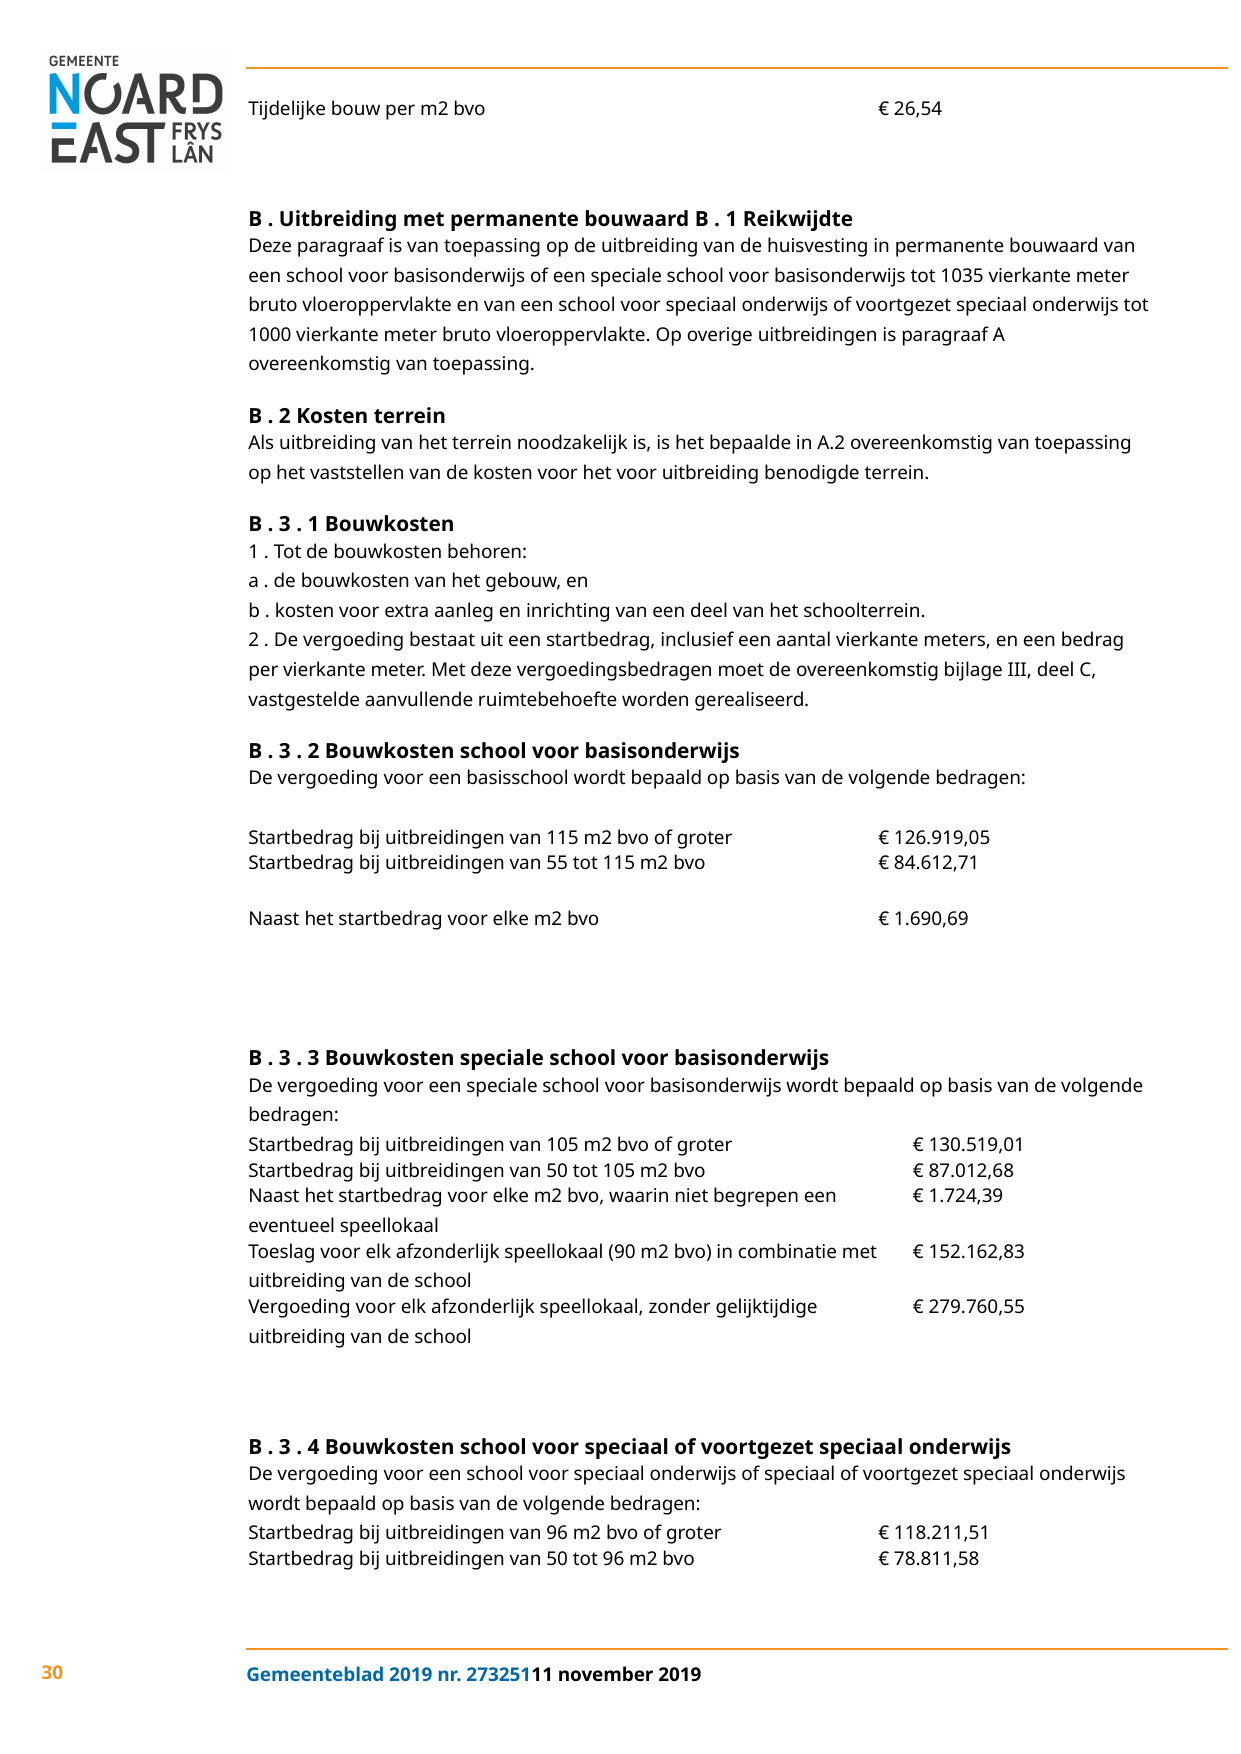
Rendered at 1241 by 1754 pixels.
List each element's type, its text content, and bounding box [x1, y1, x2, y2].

text De vergoeding voor een speciale school voor basisonderwijs wordt bepaald op basis van de volgende bedragen: [248, 1072, 1152, 1127]
text De vergoeding voor een school voor speciaal onderwijs of speciaal of voortgezet speciaal onderwijs wordt bepaald op basis van de volgende bedragen: [248, 1460, 1152, 1516]
table_header € 126.919,05 [878, 824, 1152, 849]
table_cell Vergoeding voor elk afzonderlijk speellokaal, zonder gelijktijdige uitbreiding van de school [248, 1293, 913, 1348]
table_cell € 78.811,58 [878, 1545, 1152, 1601]
text B . 2 Kosten terrein [248, 401, 1152, 429]
table_cell Startbedrag bij uitbreidingen van 55 tot 115 m2 bvo [248, 850, 878, 905]
table_cell € 1.724,39 [913, 1183, 1152, 1238]
text Deze paragraaf is van toepassing op de uitbreiding van de huisvesting in permanente bouwaard van een school voor basisonderwijs of een speciale school voor basisonderwijs tot 1035 vierkante meter bruto vloeroppervlakte en van een school voor speciaal onderwijs of voortgezet speciaal onderwijs tot 1000 vierkante meter bruto vloeroppervlakte. Op overige uitbreidingen is paragraaf A overeenkomstig van toepassing. [248, 232, 1152, 376]
text B . 3 . 2 Bouwkosten school voor basisonderwijs [248, 736, 1152, 764]
picture [41, 47, 231, 172]
table_cell € 1.690,69 [878, 905, 1152, 931]
text B . 3 . 4 Bouwkosten school voor speciaal of voortgezet speciaal onderwijs [248, 1432, 1152, 1460]
table_cell € 84.612,71 [878, 850, 1152, 905]
table_cell Naast het startbedrag voor elke m2 bvo, waarin niet begrepen een eventueel speellokaal [248, 1183, 913, 1238]
table_cell € 26,54 [878, 95, 1152, 121]
text a . de bouwkosten van het gebouw, en [248, 567, 1152, 593]
table_cell € 87.012,68 [913, 1157, 1152, 1183]
table_cell € 279.760,55 [913, 1293, 1152, 1348]
table_cell Startbedrag bij uitbreidingen van 50 tot 105 m2 bvo [248, 1157, 913, 1183]
table_header € 130.519,01 [913, 1131, 1152, 1157]
text Als uitbreiding van het terrein noodzakelijk is, is het bepaalde in A.2 overeenkomstig van toepassing op het vaststellen van de kosten voor het voor uitbreiding benodigde terrein. [248, 429, 1152, 485]
text De vergoeding voor een basisschool wordt bepaald op basis van de volgende bedragen: [248, 764, 1152, 790]
text 2 . De vergoeding bestaat uit een startbedrag, inclusief een aantal vierkante meters, en een bedrag per vierkante meter. Met deze vergoedingsbedragen moet de overeenkomstig bijlage III, deel C, vastgestelde aanvullende ruimtebehoefte worden gerealiseerd. [248, 627, 1152, 711]
table_header € 118.211,51 [878, 1520, 1152, 1545]
text b . kosten voor extra aanleg en inrichting van een deel van het schoolterrein. [248, 597, 1152, 623]
text 1 . Tot de bouwkosten behoren: [248, 538, 1152, 563]
table_header Startbedrag bij uitbreidingen van 115 m2 bvo of groter [248, 824, 878, 849]
table_cell Toeslag voor elk afzonderlijk speellokaal (90 m2 bvo) in combinatie met uitbreiding van de school [248, 1238, 913, 1293]
table_cell Startbedrag bij uitbreidingen van 50 tot 96 m2 bvo [248, 1545, 878, 1601]
table_header Startbedrag bij uitbreidingen van 105 m2 bvo of groter [248, 1131, 913, 1157]
table_cell € 152.162,83 [913, 1238, 1152, 1293]
text B . 3 . 1 Bouwkosten [248, 509, 1152, 538]
table_cell Naast het startbedrag voor elke m2 bvo [248, 905, 878, 931]
table_header Startbedrag bij uitbreidingen van 96 m2 bvo of groter [248, 1520, 878, 1545]
table_cell Tijdelijke bouw per m2 bvo [248, 95, 878, 121]
text B . Uitbreiding met permanente bouwaard B . 1 Reikwijdte [248, 204, 1152, 232]
text B . 3 . 3 Bouwkosten speciale school voor basisonderwijs [248, 1043, 1152, 1072]
